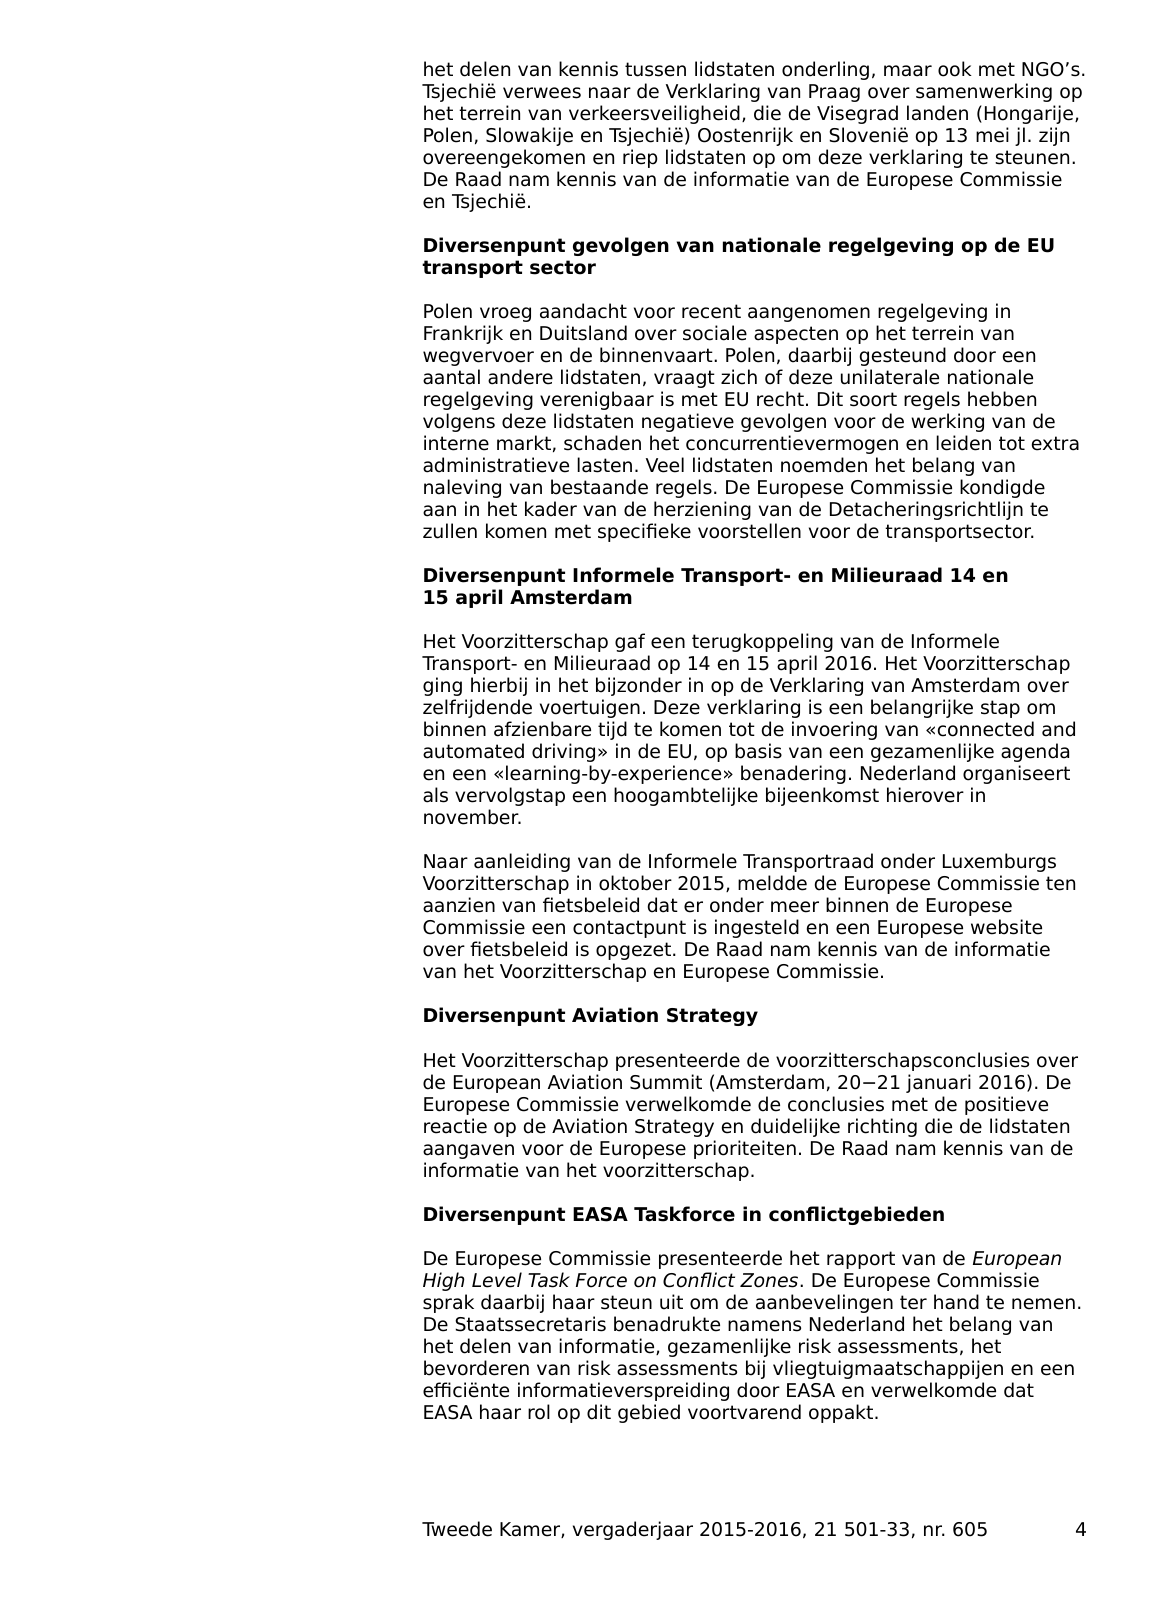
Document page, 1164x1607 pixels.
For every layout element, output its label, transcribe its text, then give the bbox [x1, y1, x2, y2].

subtitle Diversenpunt Informele Transport- en Milieuraad 14 en 15 april Amsterdam [422, 565, 1087, 609]
text het delen van kennis tussen lidstaten onderling, maar ook met NGO’s. Tsjechië verwees naar de Verklaring van Praag over samenwerking op het terrein van verkeersveiligheid, die de Visegrad landen (Hongarije, Polen, Slowakije en Tsjechië) Oostenrijk en Slovenië op 13 mei jl. zijn overeengekomen en riep lidstaten op om deze verklaring te steunen. De Raad nam kennis van de informatie van de Europese Commissie en Tsjechië. [422, 59, 1087, 213]
subtitle Diversenpunt EASA Taskforce in conflictgebieden [422, 1204, 1087, 1226]
subtitle Diversenpunt Aviation Strategy [422, 1005, 1087, 1027]
text De Europese Commissie presenteerde het rapport van de European High Level Task Force on Conflict Zones. De Europese Commissie sprak daarbij haar steun uit om de aanbevelingen ter hand te nemen. De Staatssecretaris benadrukte namens Nederland het belang van het delen van informatie, gezamenlijke risk assessments, het bevorderen van risk assessments bij vliegtuigmaatschappijen en een efficiënte informatieverspreiding door EASA en verwelkomde dat EASA haar rol op dit gebied voortvarend oppakt. [422, 1248, 1087, 1424]
subtitle Diversenpunt gevolgen van nationale regelgeving op de EU transport sector [422, 235, 1087, 279]
text Polen vroeg aandacht voor recent aangenomen regelgeving in Frankrijk en Duitsland over sociale aspecten op het terrein van wegvervoer en de binnenvaart. Polen, daarbij gesteund door een aantal andere lidstaten, vraagt zich of deze unilaterale nationale regelgeving verenigbaar is met EU recht. Dit soort regels hebben volgens deze lidstaten negatieve gevolgen voor de werking van de interne markt, schaden het concurrentievermogen en leiden tot extra administratieve lasten. Veel lidstaten noemden het belang van naleving van bestaande regels. De Europese Commissie kondigde aan in het kader van de herziening van de Detacheringsrichtlijn te zullen komen met specifieke voorstellen voor de transportsector. [422, 301, 1087, 543]
text Het Voorzitterschap gaf een terugkoppeling van de Informele Transport- en Milieuraad op 14 en 15 april 2016. Het Voorzitterschap ging hierbij in het bijzonder in op de Verklaring van Amsterdam over zelfrijdende voertuigen. Deze verklaring is een belangrijke stap om binnen afzienbare tijd te komen tot de invoering van «connected and automated driving» in de EU, op basis van een gezamenlijke agenda en een «learning-by-experience» benadering. Nederland organiseert als vervolgstap een hoogambtelijke bijeenkomst hierover in november. [422, 631, 1087, 829]
text Naar aanleiding van de Informele Transportraad onder Luxemburgs Voorzitterschap in oktober 2015, meldde de Europese Commissie ten aanzien van fietsbeleid dat er onder meer binnen de Europese Commissie een contactpunt is ingesteld en een Europese website over fietsbeleid is opgezet. De Raad nam kennis van de informatie van het Voorzitterschap en Europese Commissie. [422, 851, 1087, 983]
text Het Voorzitterschap presenteerde de voorzitterschapsconclusies over de European Aviation Summit (Amsterdam, 20−21 januari 2016). De Europese Commissie verwelkomde de conclusies met de positieve reactie op de Aviation Strategy en duidelijke richting die de lidstaten aangaven voor de Europese prioriteiten. De Raad nam kennis van de informatie van het voorzitterschap. [422, 1049, 1087, 1181]
